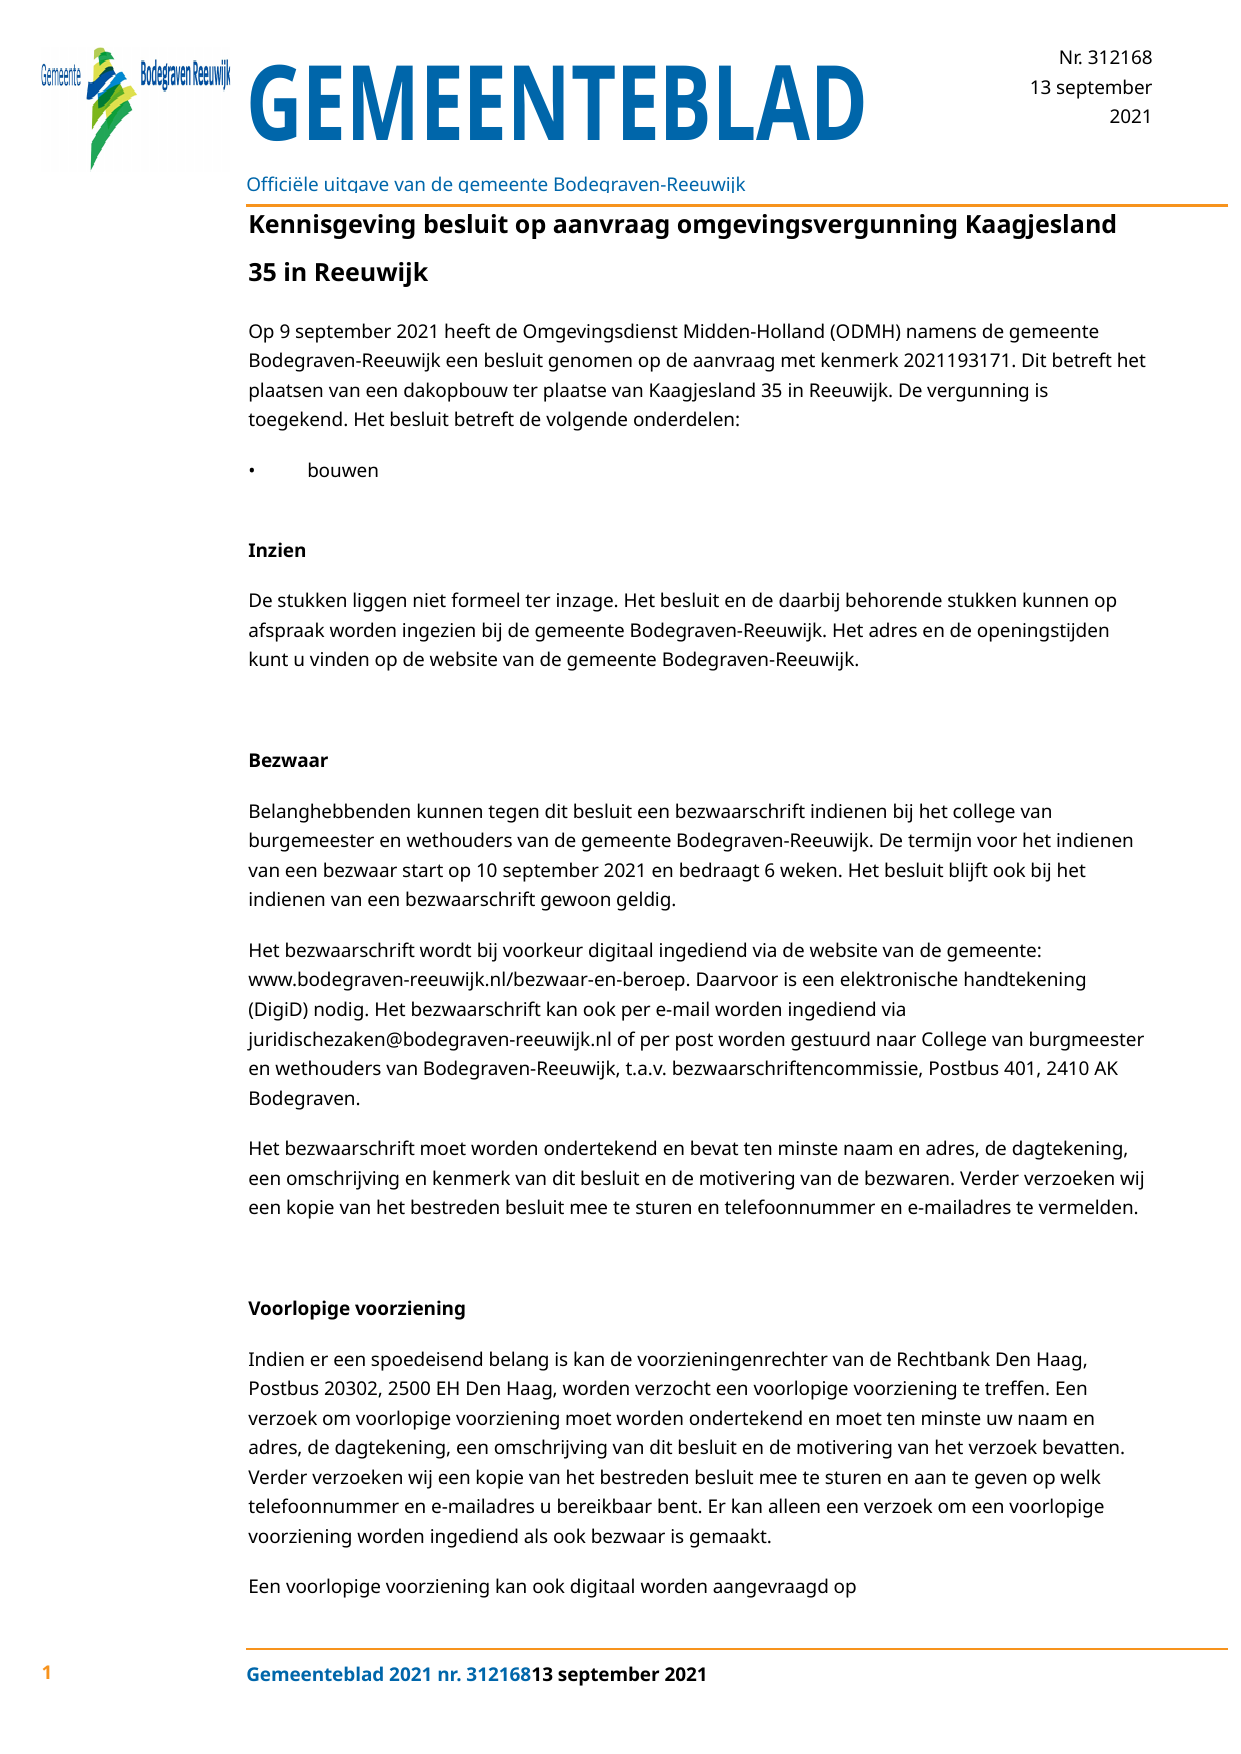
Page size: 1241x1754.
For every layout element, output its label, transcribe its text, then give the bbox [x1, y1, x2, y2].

text Het bezwaarschrift wordt bij voorkeur digitaal ingediend via de website van de gemeente: www.bodegraven-reeuwijk.nl/bezwaar-en-beroep. Daarvoor is een elektronische handtekening (DigiD) nodig. Het bezwaarschrift kan ook per e-mail worden ingediend via juridischezaken@bodegraven-reeuwijk.nl of per post worden gestuurd naar College van burgmeester en wethouders van Bodegraven-Reeuwijk, t.a.v. bezwaarschriftencommissie, Postbus 401, 2410 AK Bodegraven. [248, 937, 1152, 1111]
list bouwen [248, 457, 1152, 483]
text Voorlopige voorziening [248, 1295, 1152, 1321]
text Kennisgeving besluit op aanvraag omgevingsvergunning Kaagjesland 35 in Reeuwijk [248, 207, 1152, 288]
text Inzien [248, 537, 1152, 563]
text Het bezwaarschrift moet worden ondertekend en bevat ten minste naam en adres, de dagtekening, een omschrijving en kenmerk van dit besluit en de motivering van de bezwaren. Verder verzoeken wij een kopie van het bestreden besluit mee te sturen en telefoonnummer en e-mailadres te vermelden. [248, 1135, 1152, 1220]
text Een voorlopige voorziening kan ook digitaal worden aangevraagd op [248, 1574, 1152, 1599]
text De stukken liggen niet formeel ter inzage. Het besluit en de daarbij behorende stukken kunnen op afspraak worden ingezien bij de gemeente Bodegraven-Reeuwijk. Het adres en de openingstijden kunt u vinden op de website van de gemeente Bodegraven-Reeuwijk. [248, 587, 1152, 672]
picture [41, 47, 231, 172]
text Indien er een spoedeisend belang is kan de voorzieningenrechter van de Rechtbank Den Haag, Postbus 20302, 2500 EH Den Haag, worden verzocht een voorlopige voorziening te treffen. Een verzoek om voorlopige voorziening moet worden ondertekend en moet ten minste uw naam en adres, de dagtekening, een omschrijving van dit besluit en de motivering van het verzoek bevatten. Verder verzoeken wij een kopie van het bestreden besluit mee te sturen en aan te geven op welk telefoonnummer en e-mailadres u bereikbaar bent. Er kan alleen een verzoek om een voorlopige voorziening worden ingediend als ook bezwaar is gemaakt. [248, 1346, 1152, 1549]
text Op 9 september 2021 heeft de Omgevingsdienst Midden-Holland (ODMH) namens de gemeente Bodegraven-Reeuwijk een besluit genomen op de aanvraag met kenmerk 2021193171. Dit betreft het plaatsen van een dakopbouw ter plaatse van Kaagjesland 35 in Reeuwijk. De vergunning is toegekend. Het besluit betreft de volgende onderdelen: [248, 318, 1152, 432]
text Belanghebbenden kunnen tegen dit besluit een bezwaarschrift indienen bij het college van burgemeester en wethouders van de gemeente Bodegraven-Reeuwijk. De termijn voor het indienen van een bezwaar start op 10 september 2021 en bedraagt 6 weken. Het besluit blijft ook bij het indienen van een bezwaarschrift gewoon geldig. [248, 798, 1152, 912]
text Bezwaar [248, 747, 1152, 773]
